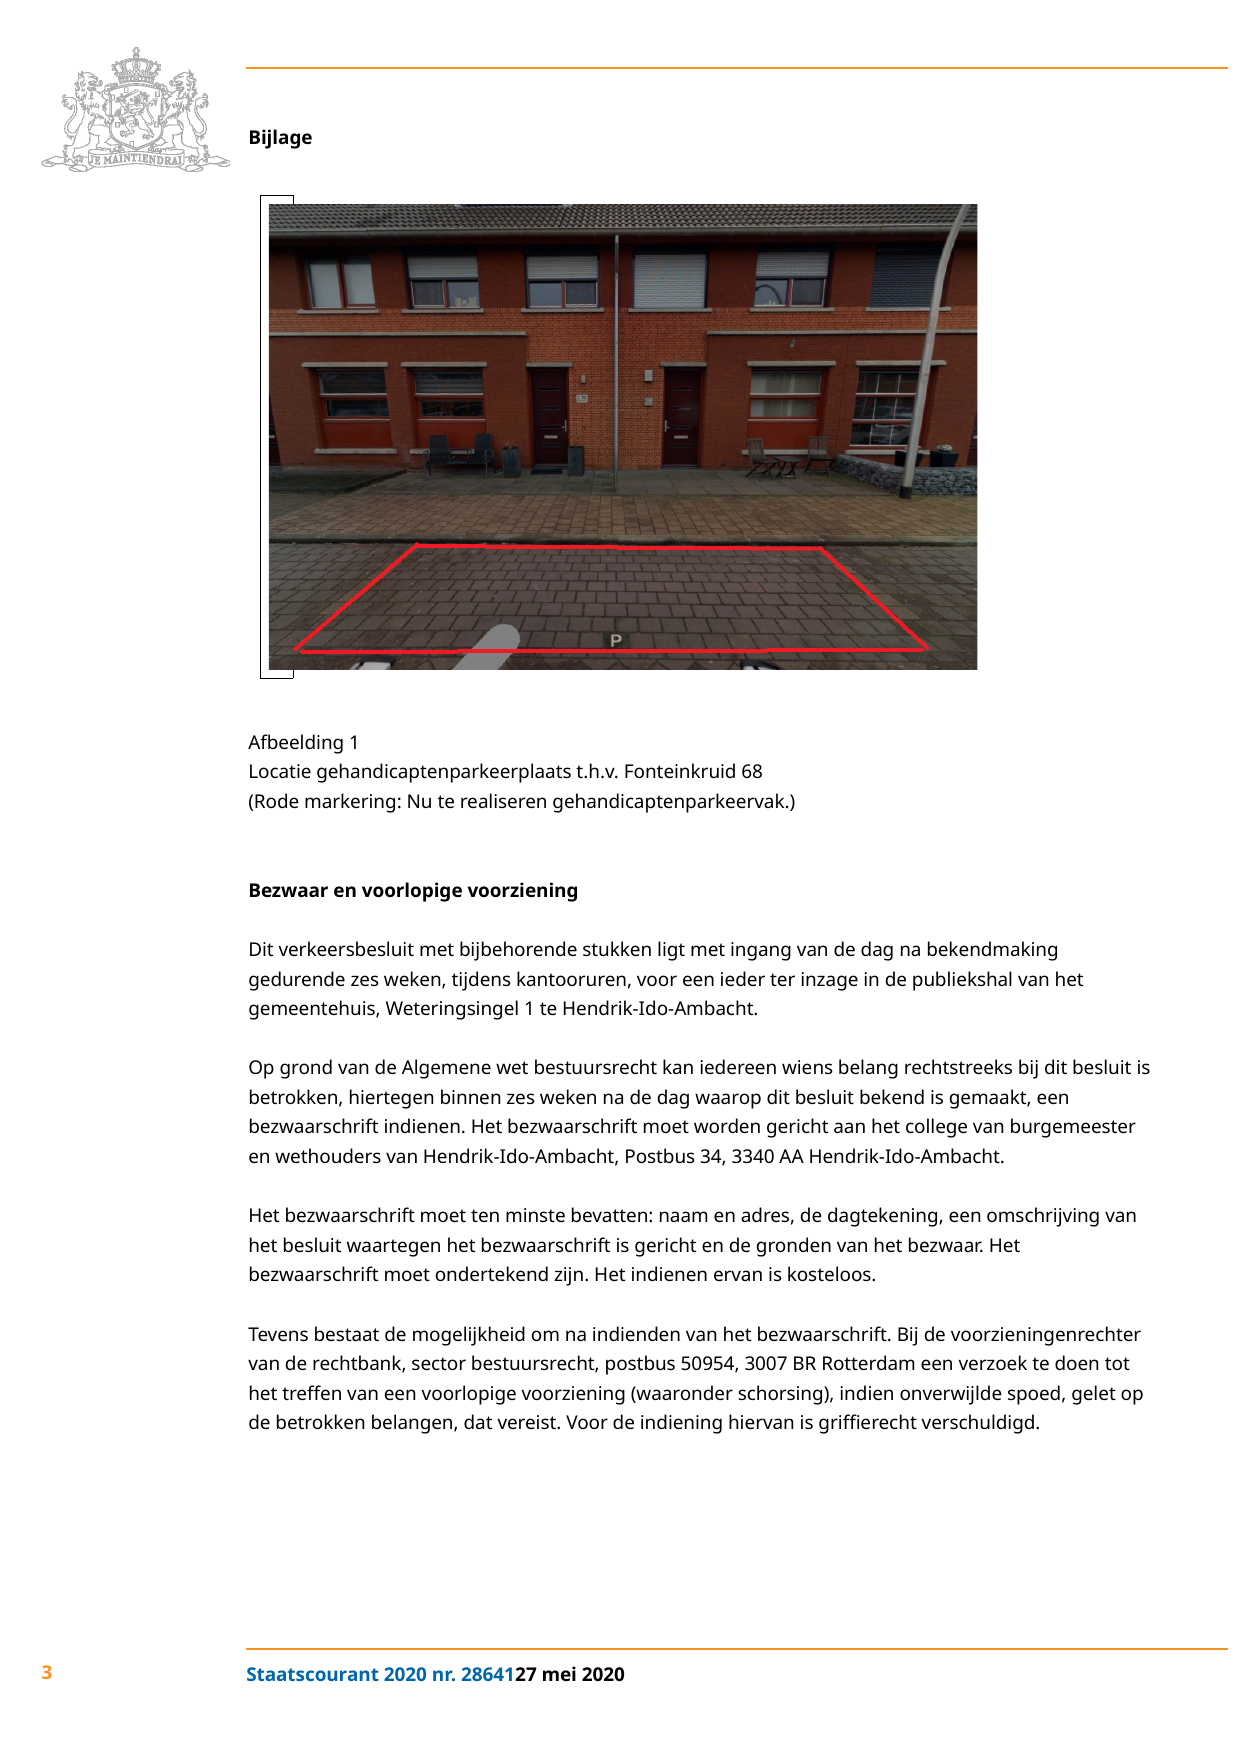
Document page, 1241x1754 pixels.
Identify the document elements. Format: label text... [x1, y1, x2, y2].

text Bijlage [248, 124, 1152, 150]
text Tevens bestaat de mogelijkheid om na indienden van het bezwaarschrift. Bij de voorzieningenrechter van de rechtbank, sector bestuursrecht, postbus 50954, 3007 BR Rotterdam een verzoek te doen tot het treffen van een voorlopige voorziening (waaronder schorsing), indien onverwijlde spoed, gelet op de betrokken belangen, dat vereist. Voor de indiening hiervan is griffierecht verschuldigd. [248, 1321, 1152, 1435]
picture [268, 204, 978, 670]
text Op grond van de Algemene wet bestuursrecht kan iedereen wiens belang rechtstreeks bij dit besluit is betrokken, hiertegen binnen zes weken na de dag waarop dit besluit bekend is gemaakt, een bezwaarschrift indienen. Het bezwaarschrift moet worden gericht aan het college van burgemeester en wethouders van Hendrik-Ido-Ambacht, Postbus 34, 3340 AA Hendrik-Ido-Ambacht. [248, 1054, 1152, 1169]
text (Rode markering: Nu te realiseren gehandicaptenparkeervak.) [248, 788, 1152, 814]
text Locatie gehandicaptenparkeerplaats t.h.v. Fonteinkruid 68 [248, 759, 1152, 784]
picture [41, 47, 231, 172]
text Afbeelding 1 [248, 729, 1152, 755]
text Bezwaar en voorlopige voorziening [248, 877, 1152, 903]
text Dit verkeersbesluit met bijbehorende stukken ligt met ingang van de dag na bekendmaking gedurende zes weken, tijdens kantooruren, voor een ieder ter inzage in de publiekshal van het gemeentehuis, Weteringsingel 1 te Hendrik-Ido-Ambacht. [248, 936, 1152, 1021]
text Het bezwaarschrift moet ten minste bevatten: naam en adres, de dagtekening, een omschrijving van het besluit waartegen het bezwaarschrift is gericht en de gronden van het bezwaar. Het bezwaarschrift moet ondertekend zijn. Het indienen ervan is kosteloos. [248, 1202, 1152, 1287]
